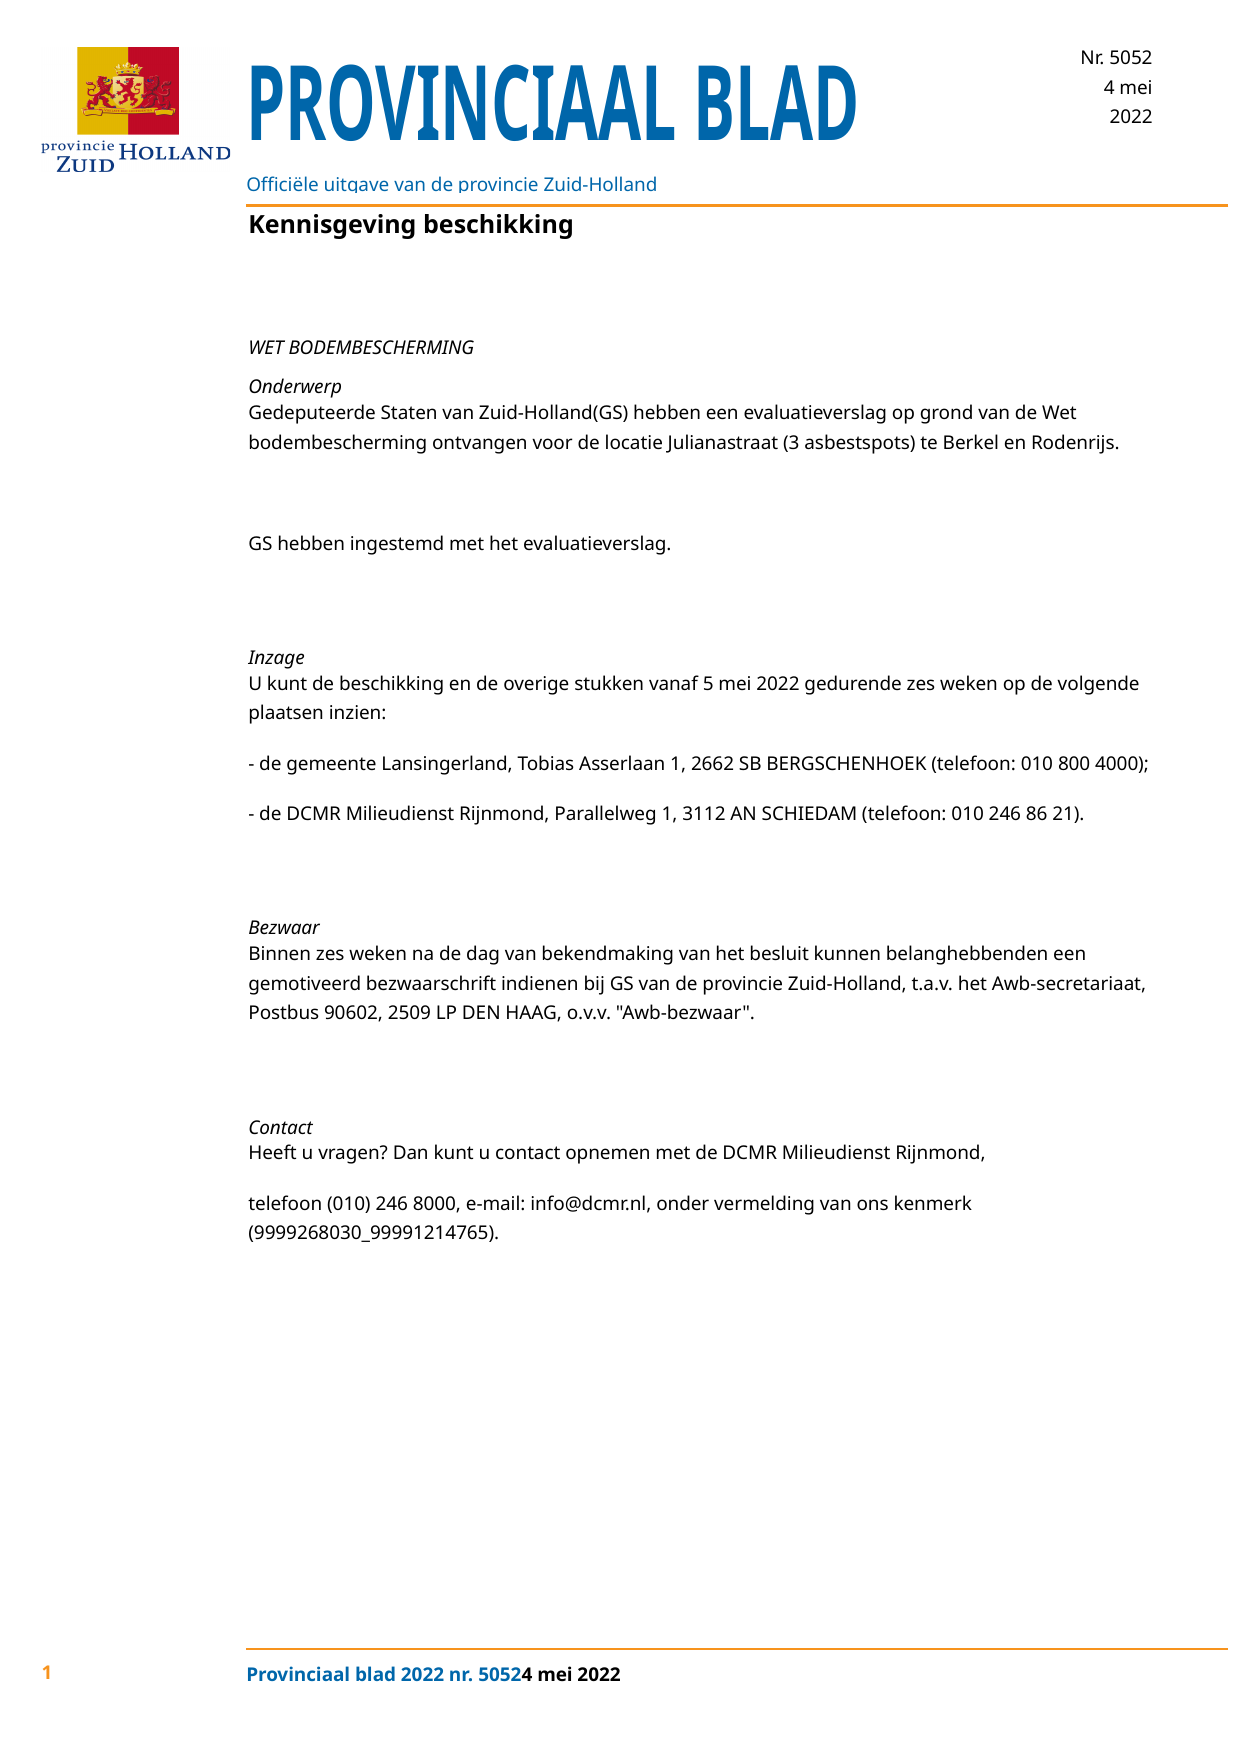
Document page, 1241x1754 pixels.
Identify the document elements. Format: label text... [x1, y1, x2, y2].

text Heeft u vragen? Dan kunt u contact opnemen met de DCMR Milieudienst Rijnmond, [248, 1139, 1152, 1165]
text - de gemeente Lansingerland, Tobias Asserlaan 1, 2662 SB BERGSCHENHOEK (telefoon: 010 800 4000); [248, 750, 1152, 776]
text telefoon (010) 246 8000, e-mail: info@dcmr.nl, onder vermelding van ons kenmerk (9999268030_99991214765). [248, 1190, 1152, 1245]
text - de DCMR Milieudienst Rijnmond, Parallelweg 1, 3112 AN SCHIEDAM (telefoon: 010 246 86 21). [248, 800, 1152, 826]
text Kennisgeving beschikking [248, 207, 1152, 241]
text U kunt de beschikking en de overige stukken vanaf 5 mei 2022 gedurende zes weken op de volgende plaatsen inzien: [248, 670, 1152, 725]
text Inzage [248, 644, 1152, 670]
text Onderwerp [248, 373, 1152, 399]
text WET BODEMBESCHERMING [248, 334, 1152, 360]
text Contact [248, 1114, 1152, 1139]
picture [41, 47, 231, 172]
text Binnen zes weken na de dag van bekendmaking van het besluit kunnen belanghebbenden een gemotiveerd bezwaarschrift indienen bij GS van de provincie Zuid-Holland, t.a.v. het Awb-secretariaat, Postbus 90602, 2509 LP DEN HAAG, o.v.v. "Awb-bezwaar". [248, 940, 1152, 1025]
text Gedeputeerde Staten van Zuid-Holland(GS) hebben een evaluatieverslag op grond van de Wet bodembescherming ontvangen voor de locatie Julianastraat (3 asbestspots) te Berkel en Rodenrijs. [248, 399, 1152, 454]
text GS hebben ingestemd met het evaluatieverslag. [248, 530, 1152, 555]
text Bezwaar [248, 914, 1152, 940]
